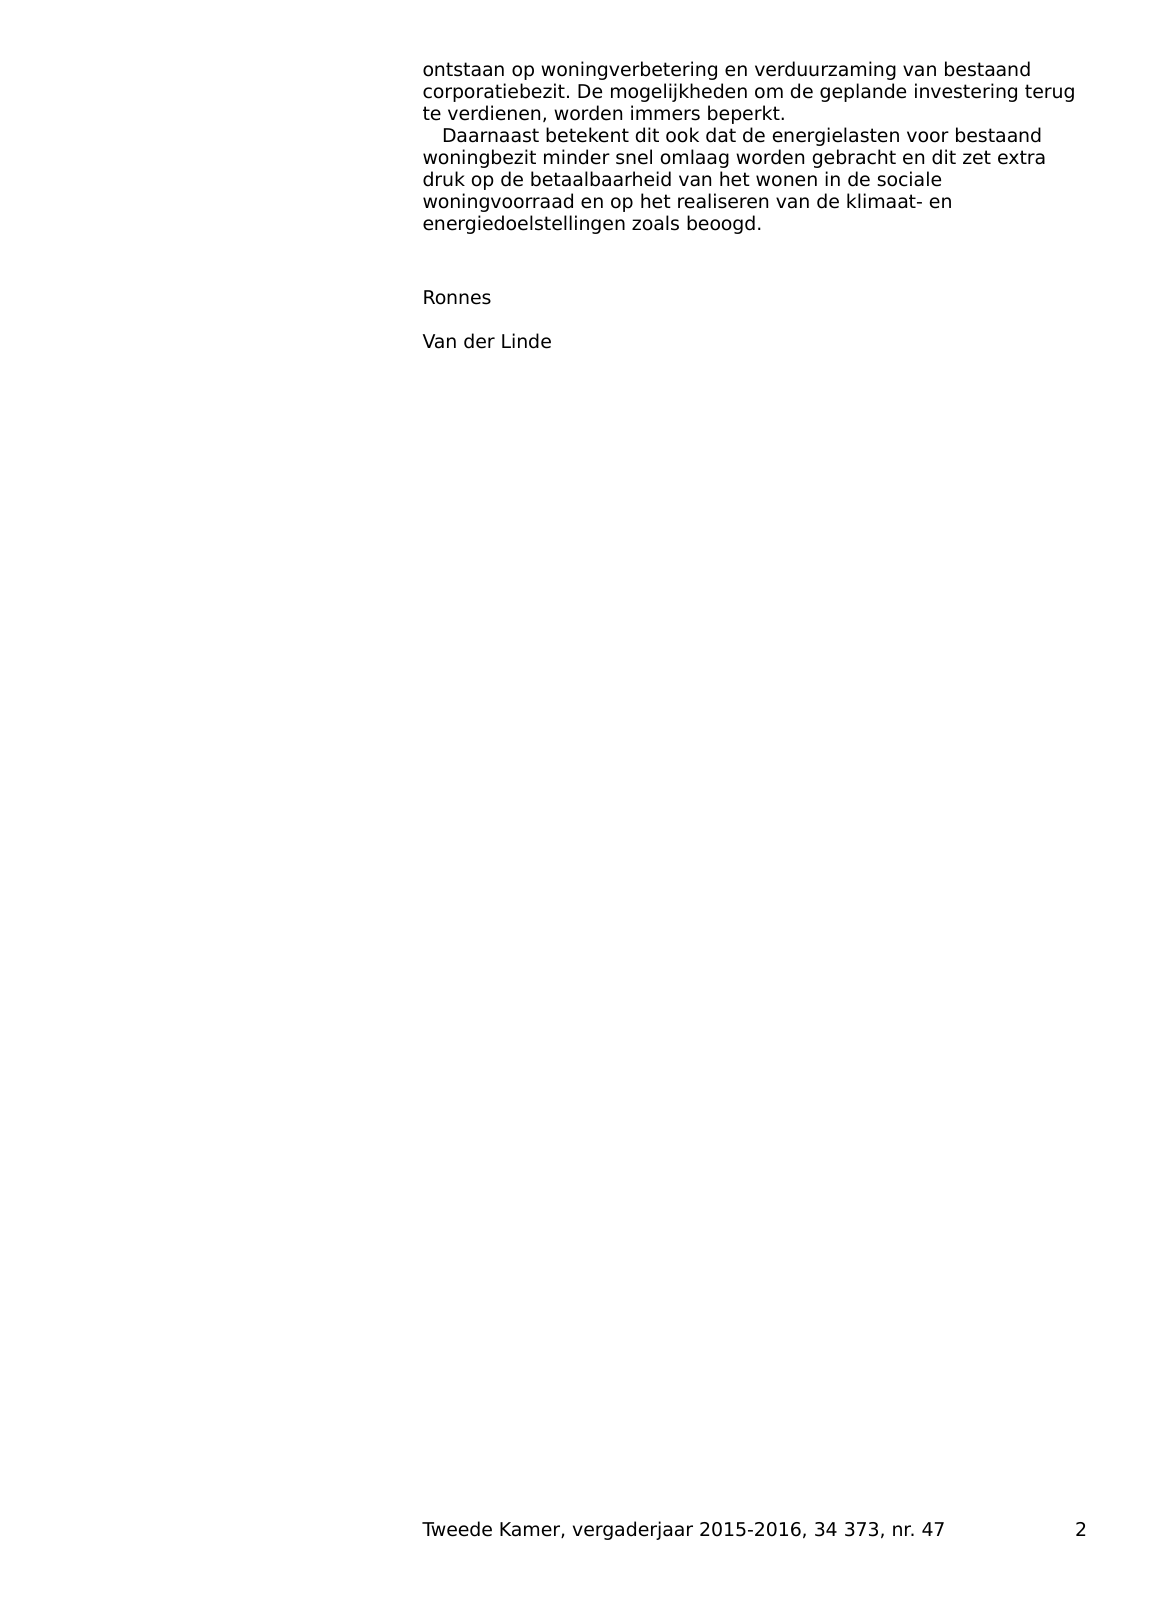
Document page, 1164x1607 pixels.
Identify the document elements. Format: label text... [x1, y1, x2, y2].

text Ronnes Van der Linde [422, 265, 1087, 353]
text Daarnaast betekent dit ook dat de energielasten voor bestaand woningbezit minder snel omlaag worden gebracht en dit zet extra druk op de betaalbaarheid van het wonen in de sociale woningvoorraad en op het realiseren van de klimaat- en energiedoelstellingen zoals beoogd. [422, 125, 1087, 235]
text ontstaan op woningverbetering en verduurzaming van bestaand corporatiebezit. De mogelijkheden om de geplande investering terug te verdienen, worden immers beperkt. [422, 59, 1087, 125]
